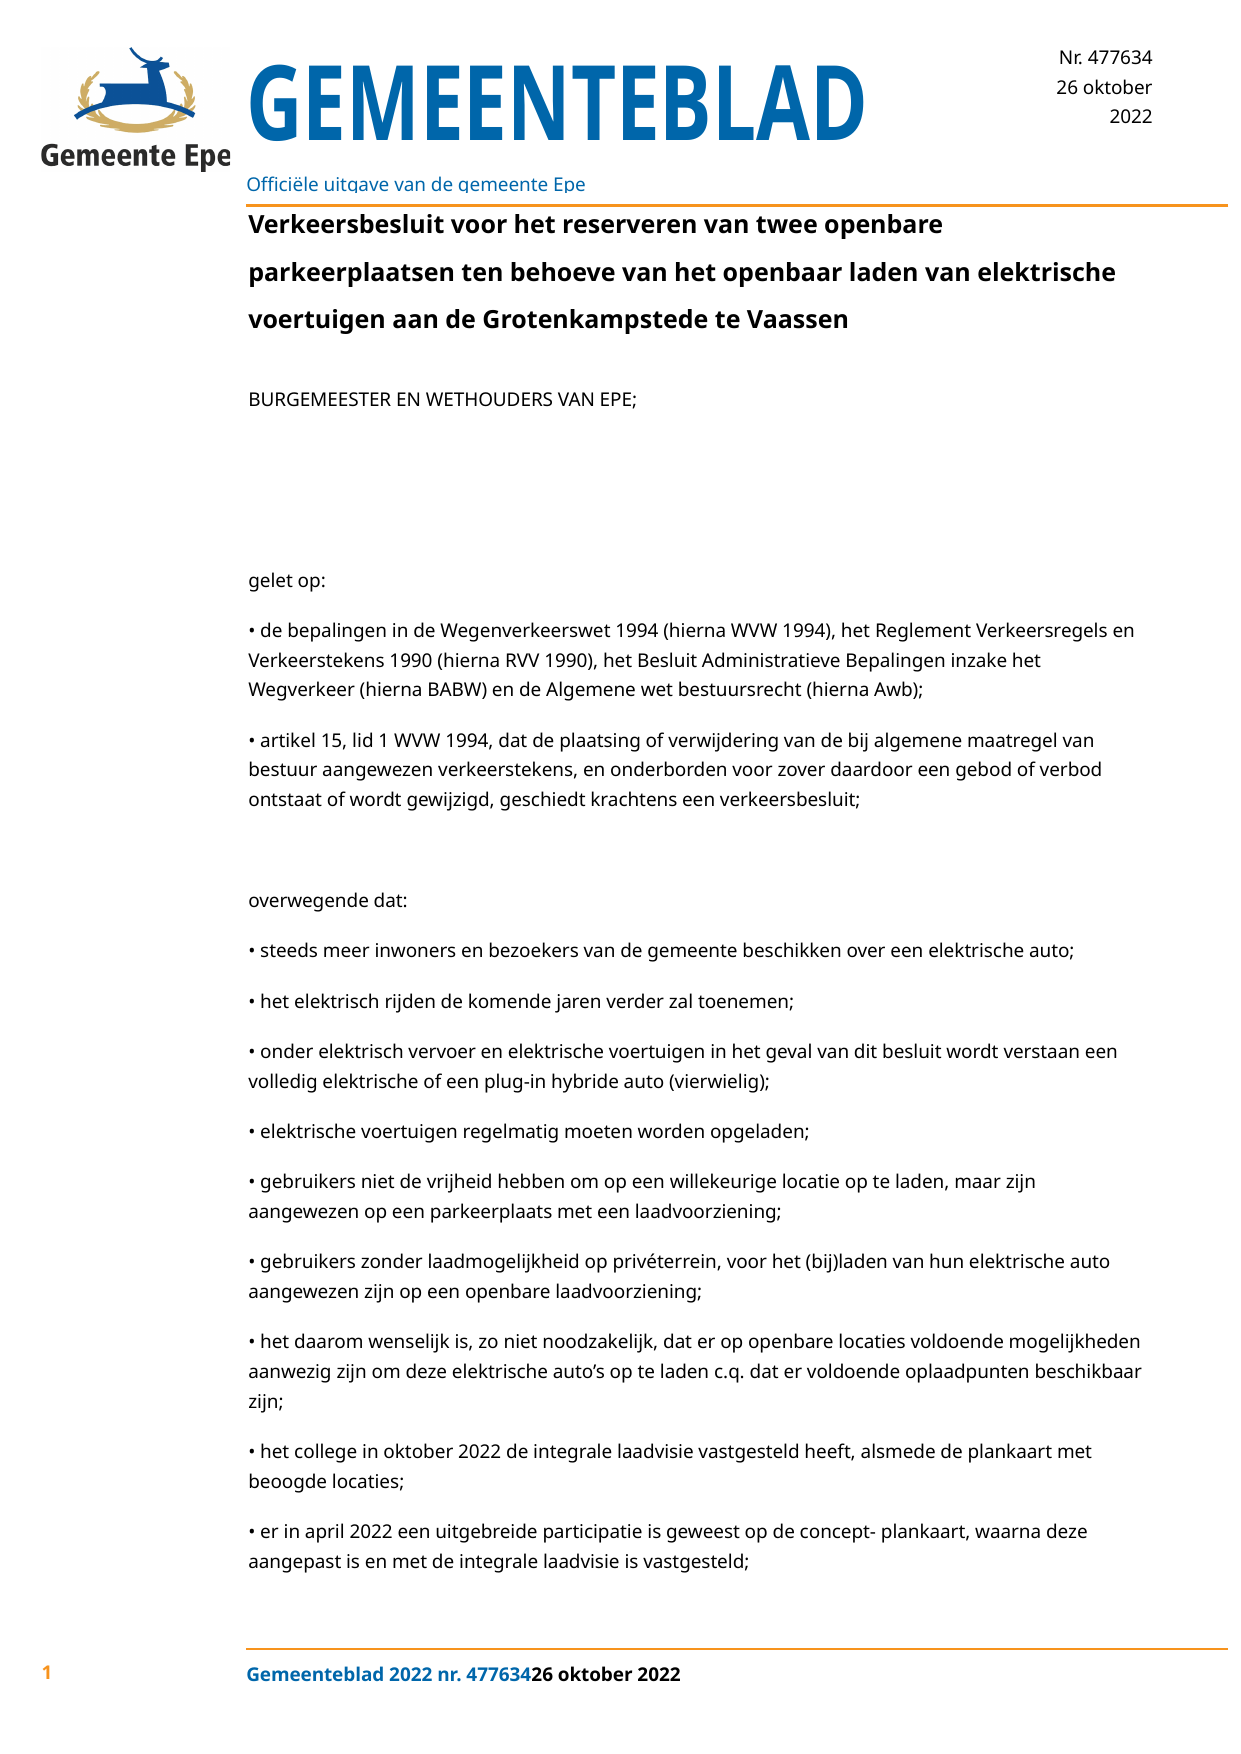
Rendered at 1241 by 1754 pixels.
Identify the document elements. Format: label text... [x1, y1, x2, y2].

text • elektrische voertuigen regelmatig moeten worden opgeladen; [248, 1118, 1152, 1144]
text gelet op: [248, 567, 1152, 593]
text Verkeersbesluit voor het reserveren van twee openbare parkeerplaatsen ten behoeve van het openbaar laden van elektrische voertuigen aan de Grotenkampstede te Vaassen [248, 207, 1152, 336]
text • steeds meer inwoners en bezoekers van de gemeente beschikken over een elektrische auto; [248, 937, 1152, 963]
picture [41, 47, 231, 172]
text overwegende dat: [248, 887, 1152, 913]
text • het college in oktober 2022 de integrale laadvisie vastgesteld heeft, alsmede de plankaart met beoogde locaties; [248, 1438, 1152, 1494]
text BURGEMEESTER EN WETHOUDERS VAN EPE; [248, 386, 1152, 412]
text • er in april 2022 een uitgebreide participatie is geweest op de concept- plankaart, waarna deze aangepast is en met de integrale laadvisie is vastgesteld; [248, 1518, 1152, 1574]
text • gebruikers zonder laadmogelijkheid op privéterrein, voor het (bij)laden van hun elektrische auto aangewezen zijn op een openbare laadvoorziening; [248, 1249, 1152, 1304]
text • onder elektrisch vervoer en elektrische voertuigen in het geval van dit besluit wordt verstaan een volledig elektrische of een plug-in hybride auto (vierwielig); [248, 1038, 1152, 1094]
text • gebruikers niet de vrijheid hebben om op een willekeurige locatie op te laden, maar zijn aangewezen op een parkeerplaats met een laadvoorziening; [248, 1169, 1152, 1224]
text • artikel 15, lid 1 WVW 1994, dat de plaatsing of verwijdering van de bij algemene maatregel van bestuur aangewezen verkeerstekens, en onderborden voor zover daardoor een gebod of verbod ontstaat of wordt gewijzigd, geschiedt krachtens een verkeersbesluit; [248, 727, 1152, 812]
text • het daarom wenselijk is, zo niet noodzakelijk, dat er op openbare locaties voldoende mogelijkheden aanwezig zijn om deze elektrische auto’s op te laden c.q. dat er voldoende oplaadpunten beschikbaar zijn; [248, 1329, 1152, 1414]
text • het elektrisch rijden de komende jaren verder zal toenemen; [248, 988, 1152, 1014]
text • de bepalingen in de Wegenverkeerswet 1994 (hierna WVW 1994), het Reglement Verkeersregels en Verkeerstekens 1990 (hierna RVV 1990), het Besluit Administratieve Bepalingen inzake het Wegverkeer (hierna BABW) en de Algemene wet bestuursrecht (hierna Awb); [248, 617, 1152, 702]
